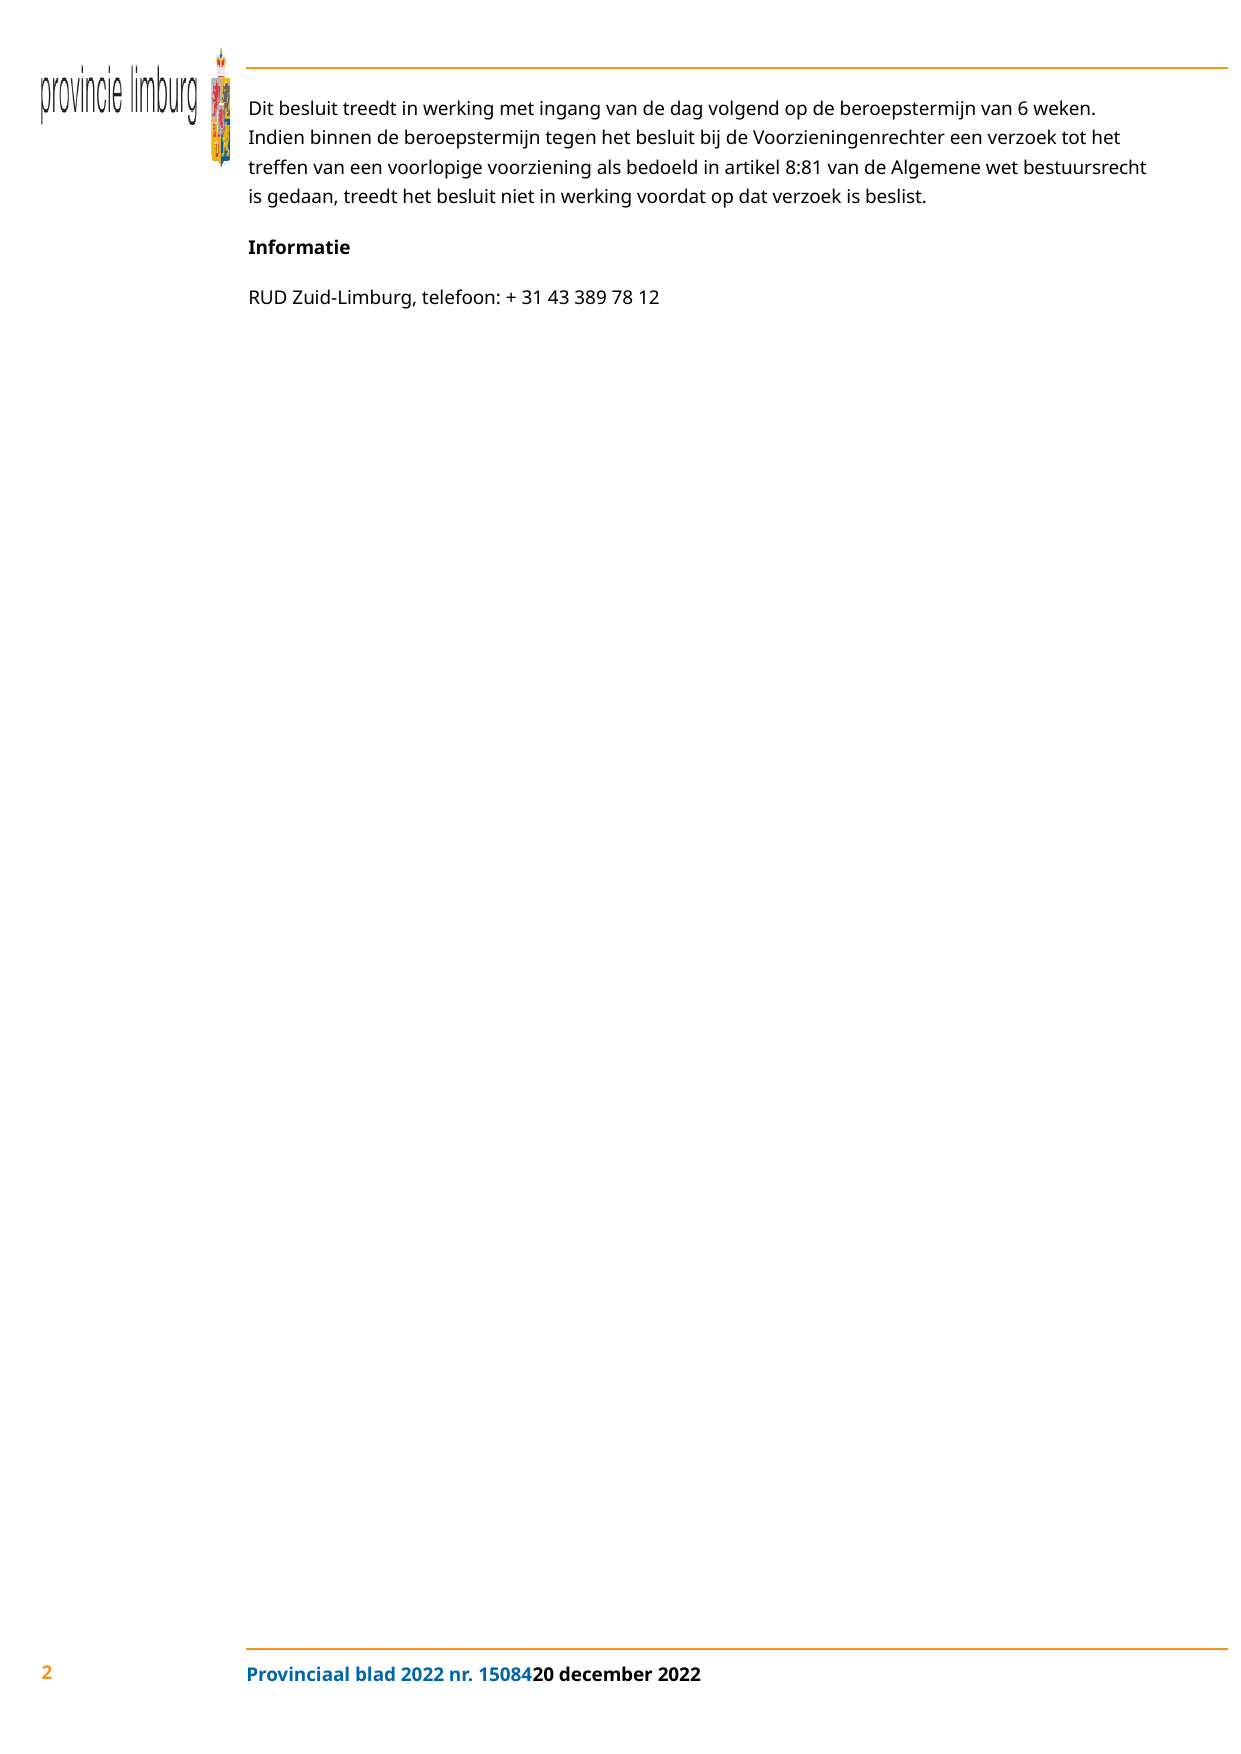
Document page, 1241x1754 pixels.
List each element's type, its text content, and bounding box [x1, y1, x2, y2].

text RUD Zuid-Limburg, telefoon: + 31 43 389 78 12 [248, 284, 1152, 310]
picture [41, 47, 231, 172]
text Dit besluit treedt in werking met ingang van de dag volgend op de beroepstermijn van 6 weken. Indien binnen de beroepstermijn tegen het besluit bij de Voorzieningenrechter een verzoek tot het treffen van een voorlopige voorziening als bedoeld in artikel 8:81 van de Algemene wet bestuursrecht is gedaan, treedt het besluit niet in werking voordat op dat verzoek is beslist. [248, 95, 1152, 209]
text Informatie [248, 234, 1152, 260]
